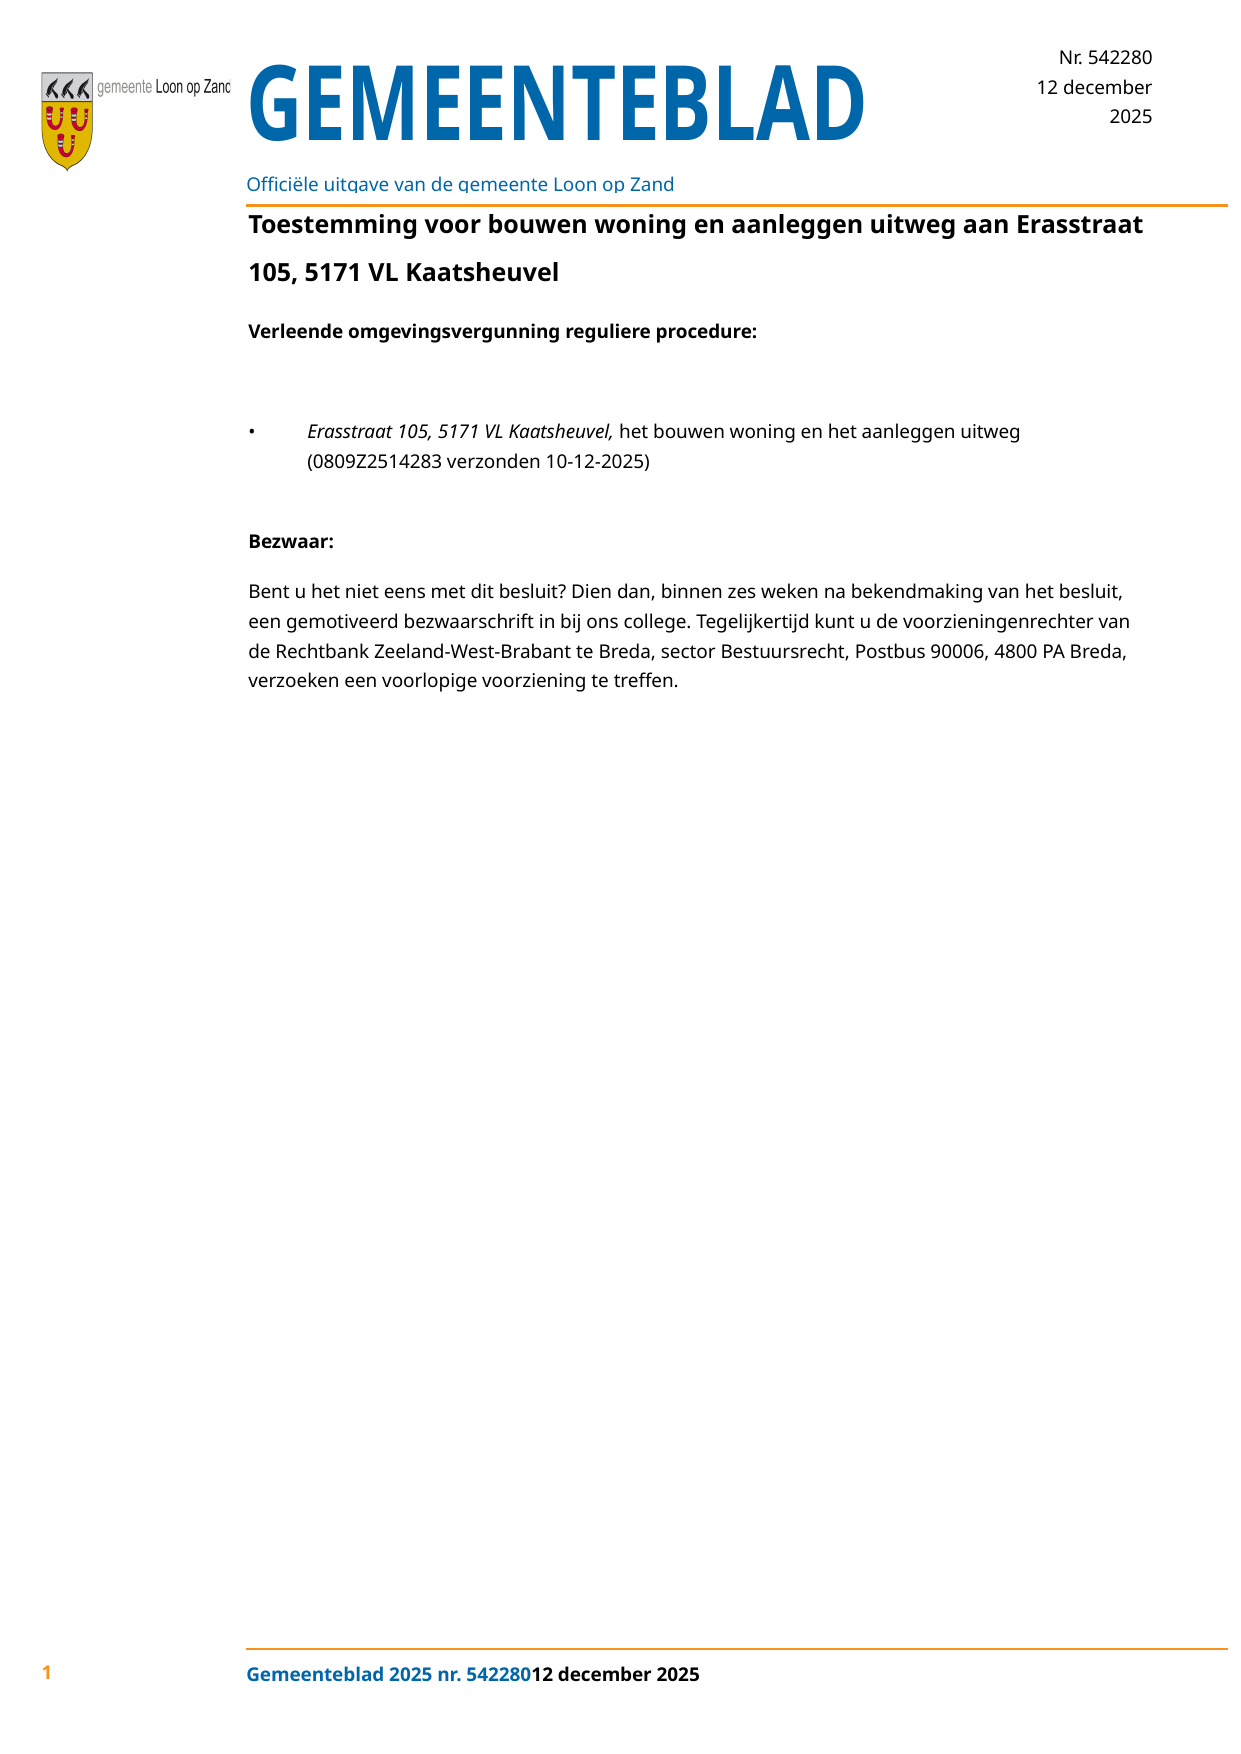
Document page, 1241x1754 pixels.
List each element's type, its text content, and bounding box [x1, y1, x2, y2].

text Bezwaar: [248, 528, 1152, 554]
text Toestemming voor bouwen woning en aanleggen uitweg aan Erasstraat 105, 5171 VL Kaatsheuvel [248, 207, 1152, 288]
text Verleende omgevingsvergunning reguliere procedure: [248, 318, 1152, 344]
list Erasstraat 105, 5171 VL Kaatsheuvel, het bouwen woning en het aanleggen uitweg (0809Z2514283 verzonden 10-12-2025) [248, 419, 1152, 474]
text Bent u het niet eens met dit besluit? Dien dan, binnen zes weken na bekendmaking van het besluit, een gemotiveerd bezwaarschrift in bij ons college. Tegelijkertijd kunt u de voorzieningenrechter van de Rechtbank Zeeland-West-Brabant te Breda, sector Bestuursrecht, Postbus 90006, 4800 PA Breda, verzoeken een voorlopige voorziening te treffen. [248, 579, 1152, 693]
picture [41, 47, 231, 172]
